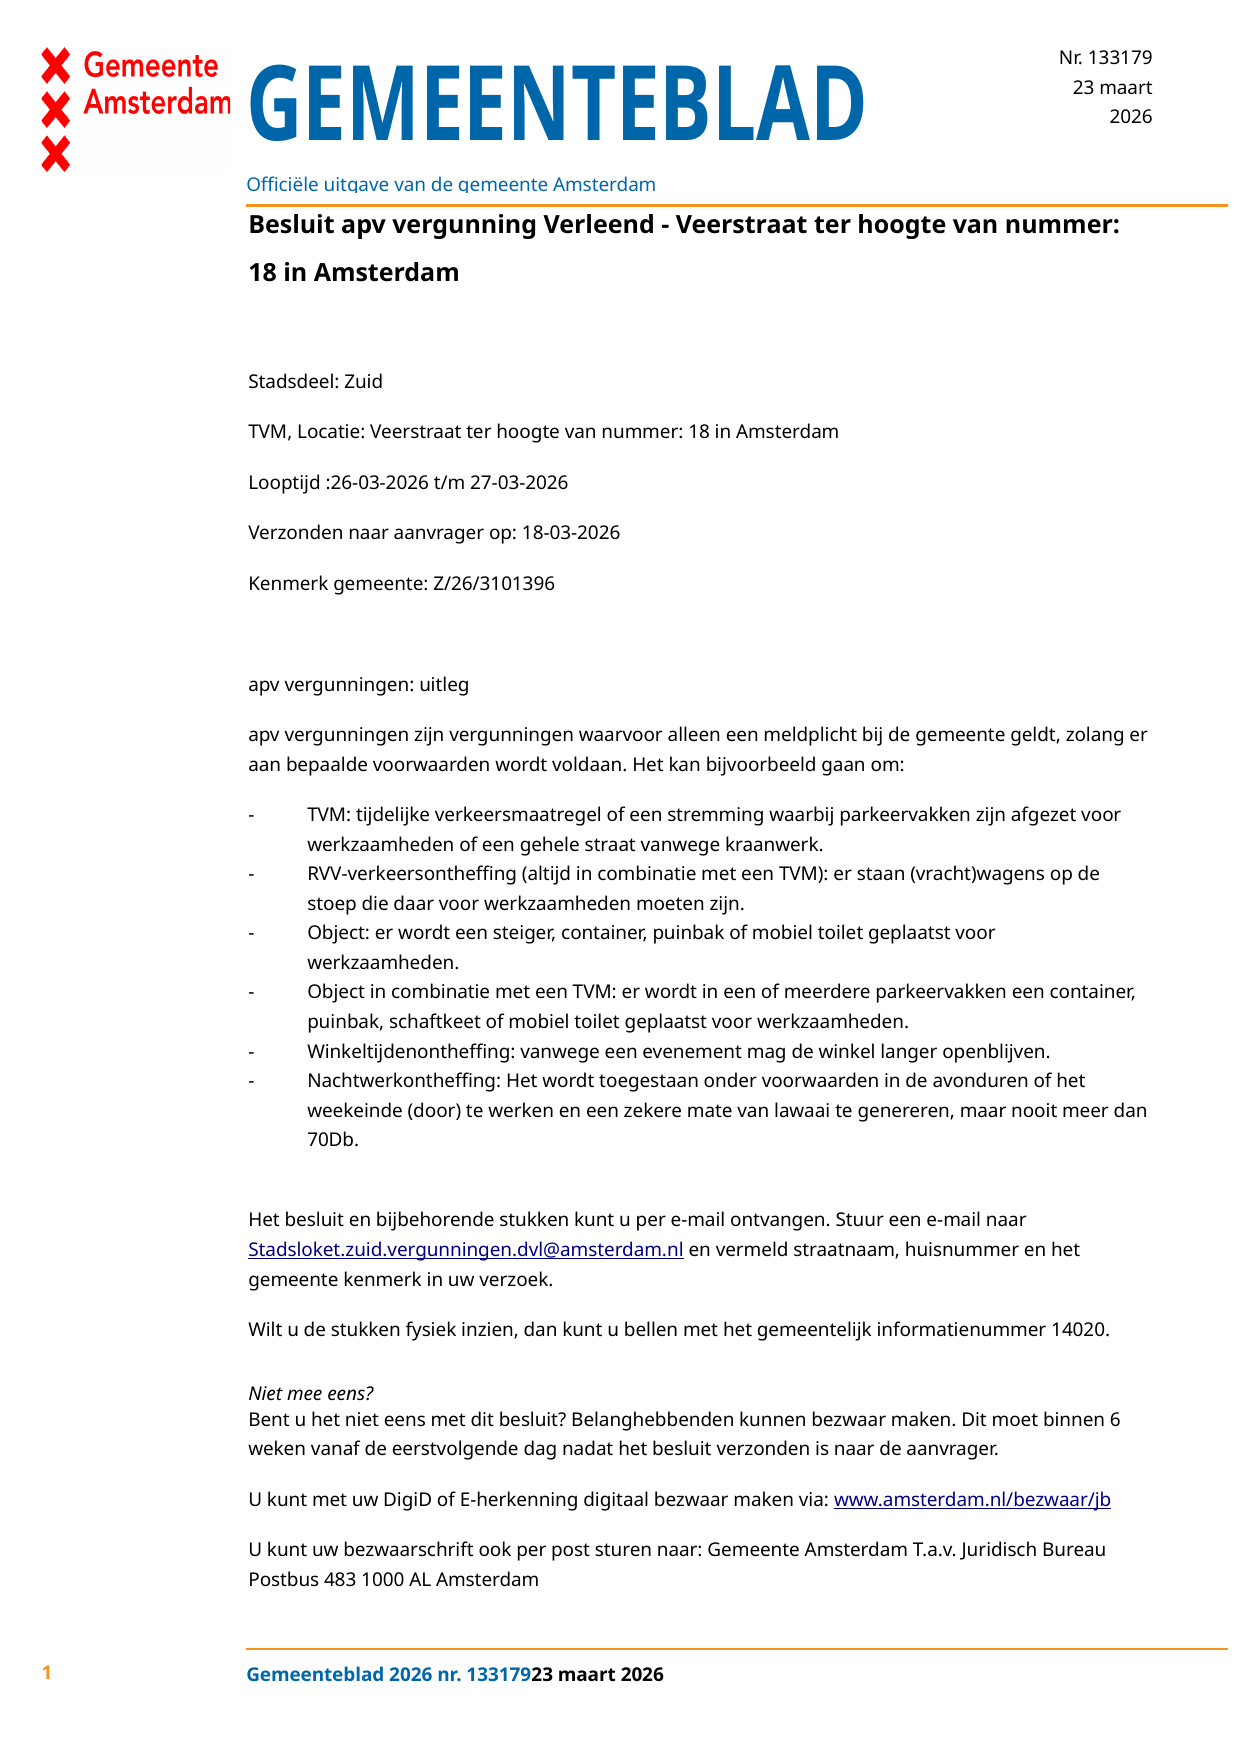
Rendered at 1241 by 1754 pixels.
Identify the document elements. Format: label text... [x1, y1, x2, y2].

text Looptijd :26-03-2026 t/m 27-03-2026 [248, 469, 1152, 495]
text Besluit apv vergunning Verleend - Veerstraat ter hoogte van nummer: 18 in Amsterdam [248, 207, 1152, 288]
text apv vergunningen: uitleg [248, 671, 1152, 697]
text Niet mee eens? [248, 1380, 1152, 1406]
list RVV-verkeersontheffing (altijd in combinatie met een TVM): er staan (vracht)wagens op de stoep die daar voor werkzaamheden moeten zijn. [248, 860, 1152, 916]
text Stadsdeel: Zuid [248, 368, 1152, 394]
text Bent u het niet eens met dit besluit? Belanghebbenden kunnen bezwaar maken. Dit moet binnen 6 weken vanaf de eerstvolgende dag nadat het besluit verzonden is naar de aanvrager. [248, 1406, 1152, 1461]
text TVM, Locatie: Veerstraat ter hoogte van nummer: 18 in Amsterdam [248, 419, 1152, 444]
list Winkeltijdenontheffing: vanwege een evenement mag de winkel langer openblijven. [248, 1038, 1152, 1064]
text Kenmerk gemeente: Z/26/3101396 [248, 570, 1152, 596]
list Object in combinatie met een TVM: er wordt in een of meerdere parkeervakken een container, puinbak, schaftkeet of mobiel toilet geplaatst voor werkzaamheden. [248, 979, 1152, 1034]
list Object: er wordt een steiger, container, puinbak of mobiel toilet geplaatst voor werkzaamheden. [248, 919, 1152, 975]
text U kunt met uw DigiD of E-herkenning digitaal bezwaar maken via: www.amsterdam.nl/bezwaar/jb [248, 1486, 1152, 1512]
text Verzonden naar aanvrager op: 18-03-2026 [248, 519, 1152, 545]
list Nachtwerkontheffing: Het wordt toegestaan onder voorwaarden in de avonduren of het weekeinde (door) te werken en een zekere mate van lawaai te genereren, maar nooit meer dan 70Db. [248, 1067, 1152, 1152]
text U kunt uw bezwaarschrift ook per post sturen naar: Gemeente Amsterdam T.a.v. Juridisch Bureau Postbus 483 1000 AL Amsterdam [248, 1536, 1152, 1592]
list TVM: tijdelijke verkeersmaatregel of een stremming waarbij parkeervakken zijn afgezet voor werkzaamheden of een gehele straat vanwege kraanwerk. [248, 801, 1152, 857]
text Het besluit en bijbehorende stukken kunt u per e-mail ontvangen. Stuur een e-mail naar Stadsloket.zuid.vergunningen.dvl@amsterdam.nl en vermeld straatnaam, huisnummer en het gemeente kenmerk in uw verzoek. [248, 1207, 1152, 1292]
text apv vergunningen zijn vergunningen waarvoor alleen een meldplicht bij de gemeente geldt, zolang er aan bepaalde voorwaarden wordt voldaan. Het kan bijvoorbeeld gaan om: [248, 721, 1152, 777]
text Wilt u de stukken fysiek inzien, dan kunt u bellen met het gemeentelijk informatienummer 14020. [248, 1316, 1152, 1342]
picture [41, 47, 231, 172]
